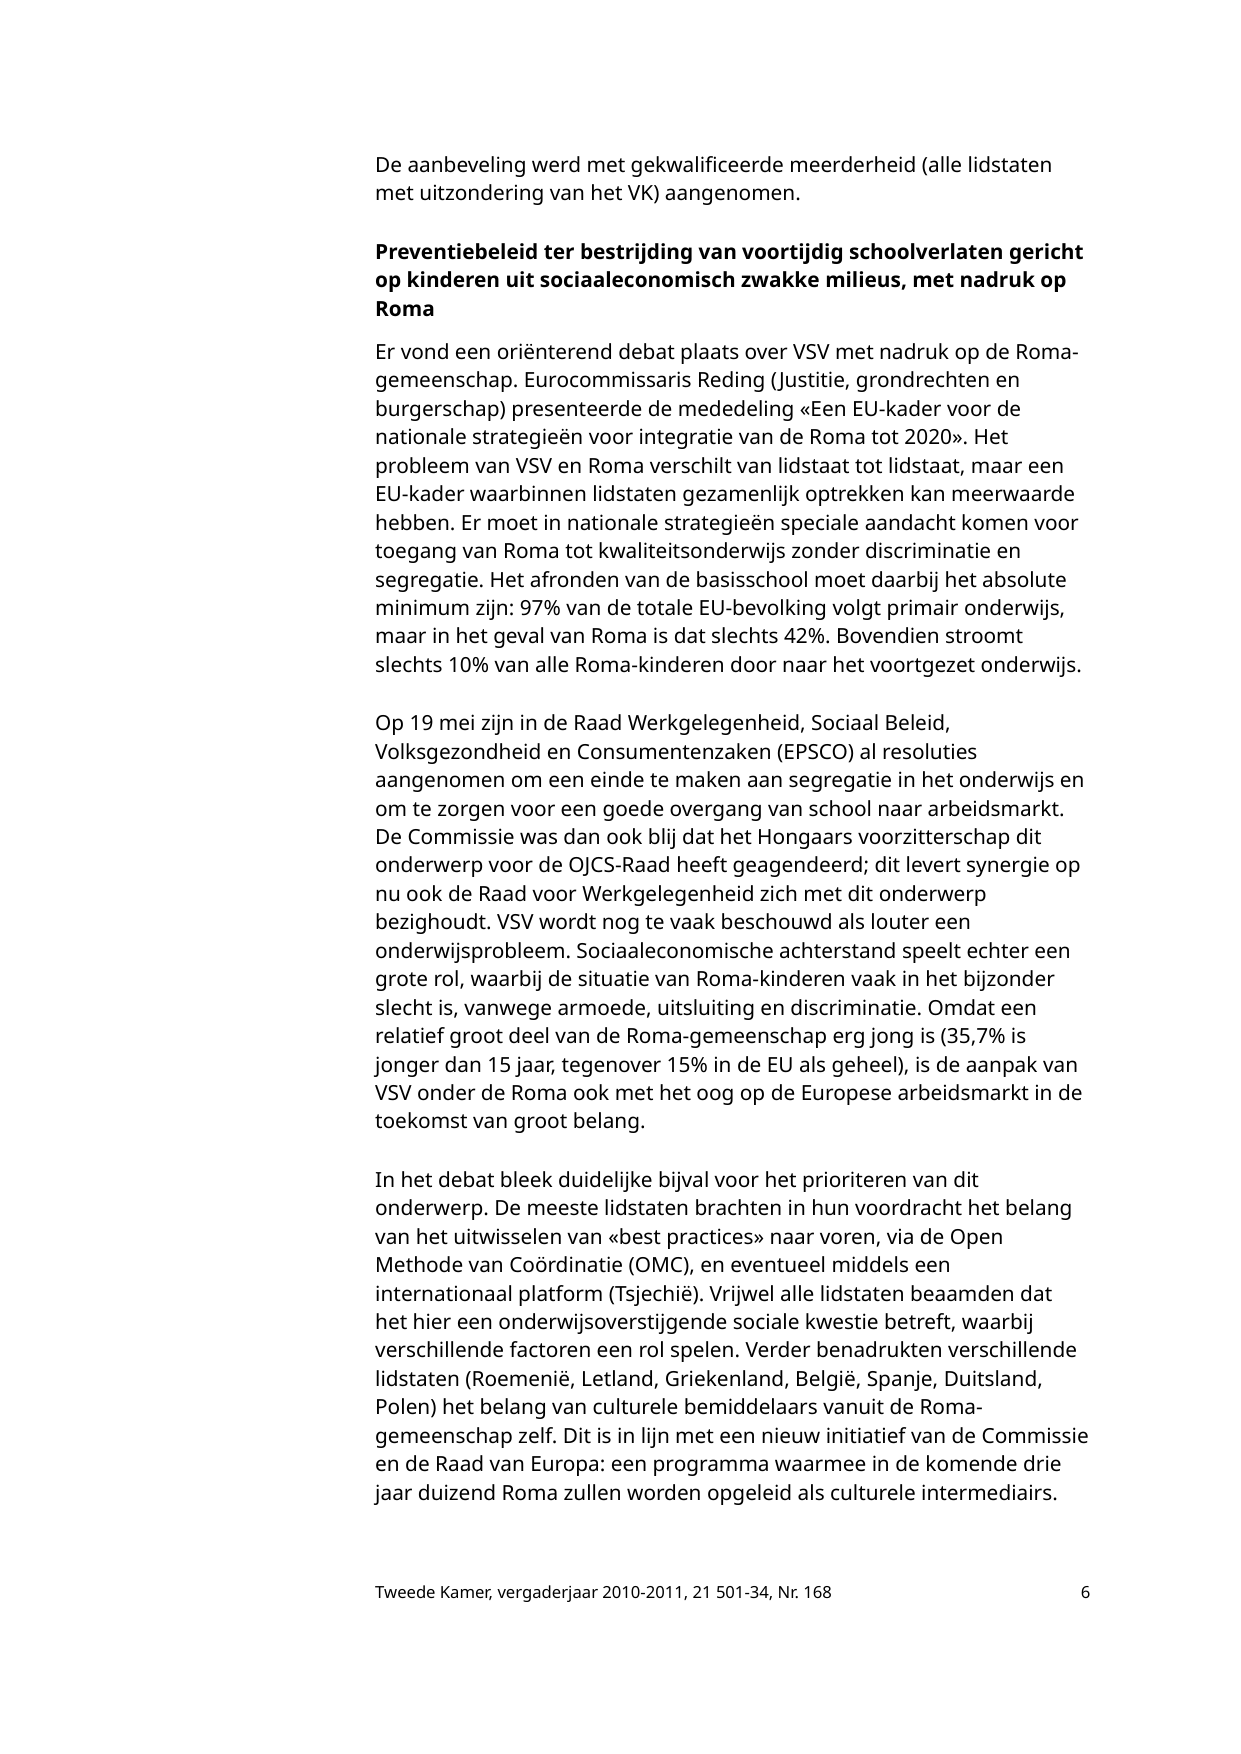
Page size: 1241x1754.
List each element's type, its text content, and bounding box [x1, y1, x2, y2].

text Op 19 mei zijn in de Raad Werkgelegenheid, Sociaal Beleid, Volksgezondheid en Consumentenzaken (EPSCO) al resoluties aangenomen om een einde te maken aan segregatie in het onderwijs en om te zorgen voor een goede overgang van school naar arbeidsmarkt. De Commissie was dan ook blij dat het Hongaars voorzitterschap dit onderwerp voor de OJCS-Raad heeft geagendeerd; dit levert synergie op nu ook de Raad voor Werkgelegenheid zich met dit onderwerp bezighoudt. VSV wordt nog te vaak beschouwd als louter een onderwijsprobleem. Sociaaleconomische achterstand speelt echter een grote rol, waarbij de situatie van Roma-kinderen vaak in het bijzonder slecht is, vanwege armoede, uitsluiting en discriminatie. Omdat een relatief groot deel van de Roma-gemeenschap erg jong is (35,7% is jonger dan 15 jaar, tegenover 15% in de EU als geheel), is de aanpak van VSV onder de Roma ook met het oog op de Europese arbeidsmarkt in de toekomst van groot belang. [375, 708, 1090, 1135]
text De aanbeveling werd met gekwalificeerde meerderheid (alle lidstaten met uitzondering van het VK) aangenomen. [375, 150, 1090, 207]
text Preventiebeleid ter bestrijding van voortijdig schoolverlaten gericht op kinderen uit sociaaleconomisch zwakke milieus, met nadruk op Roma [375, 237, 1090, 322]
text In het debat bleek duidelijke bijval voor het prioriteren van dit onderwerp. De meeste lidstaten brachten in hun voordracht het belang van het uitwisselen van «best practices» naar voren, via de Open Methode van Coördinatie (OMC), en eventueel middels een internationaal platform (Tsjechië). Vrijwel alle lidstaten beaamden dat het hier een onderwijsoverstijgende sociale kwestie betreft, waarbij verschillende factoren een rol spelen. Verder benadrukten verschillende lidstaten (Roemenië, Letland, Griekenland, België, Spanje, Duitsland, Polen) het belang van culturele bemiddelaars vanuit de Roma-gemeenschap zelf. Dit is in lijn met een nieuw initiatief van de Commissie en de Raad van Europa: een programma waarmee in de komende drie jaar duizend Roma zullen worden opgeleid als culturele intermediairs. [375, 1165, 1090, 1506]
text Er vond een oriënterend debat plaats over VSV met nadruk op de Roma-gemeenschap. Eurocommissaris Reding (Justitie, grondrechten en burgerschap) presenteerde de mededeling «Een EU-kader voor de nationale strategieën voor integratie van de Roma tot 2020». Het probleem van VSV en Roma verschilt van lidstaat tot lidstaat, maar een EU-kader waarbinnen lidstaten gezamenlijk optrekken kan meerwaarde hebben. Er moet in nationale strategieën speciale aandacht komen voor toegang van Roma tot kwaliteitsonderwijs zonder discriminatie en segregatie. Het afronden van de basisschool moet daarbij het absolute minimum zijn: 97% van de totale EU-bevolking volgt primair onderwijs, maar in het geval van Roma is dat slechts 42%. Bovendien stroomt slechts 10% van alle Roma-kinderen door naar het voortgezet onderwijs. [375, 337, 1090, 678]
